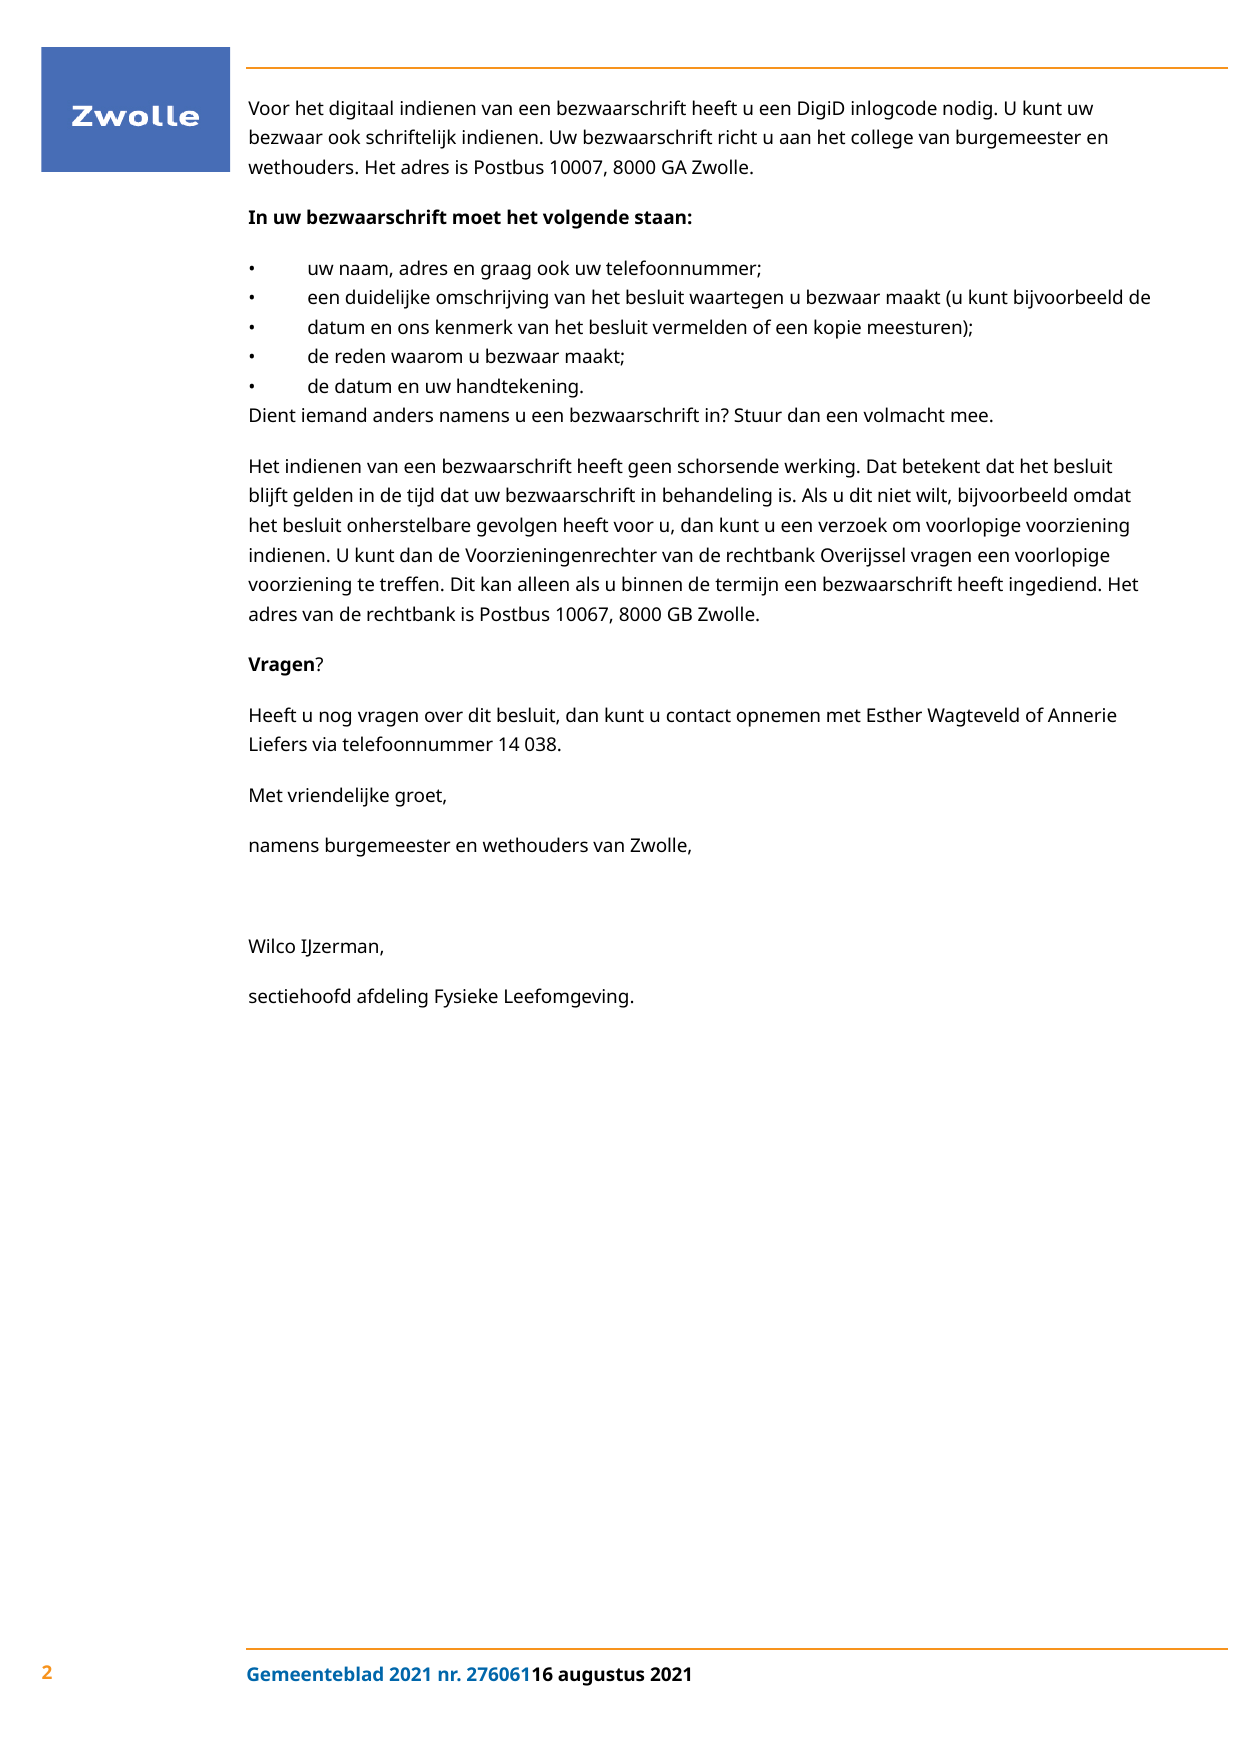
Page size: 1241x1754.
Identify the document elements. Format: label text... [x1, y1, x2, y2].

text Vragen? [248, 651, 1152, 677]
list uw naam, adres en graag ook uw telefoonnummer; [248, 255, 1152, 281]
text Met vriendelijke groet, [248, 782, 1152, 808]
list de reden waarom u bezwaar maakt; [248, 343, 1152, 369]
text namens burgemeester en wethouders van Zwolle, [248, 832, 1152, 858]
text Heeft u nog vragen over dit besluit, dan kunt u contact opnemen met Esther Wagteveld of Annerie Liefers via telefoonnummer 14 038. [248, 702, 1152, 757]
text Wilco IJzerman, [248, 933, 1152, 959]
list een duidelijke omschrijving van het besluit waartegen u bezwaar maakt (u kunt bijvoorbeeld de [248, 284, 1152, 310]
text sectiehoofd afdeling Fysieke Leefomgeving. [248, 983, 1152, 1009]
text Het indienen van een bezwaarschrift heeft geen schorsende werking. Dat betekent dat het besluit blijft gelden in de tijd dat uw bezwaarschrift in behandeling is. Als u dit niet wilt, bijvoorbeeld omdat het besluit onherstelbare gevolgen heeft voor u, dan kunt u een verzoek om voorlopige voorziening indienen. U kunt dan de Voorzieningenrechter van de rechtbank Overijssel vragen een voorlopige voorziening te treffen. Dit kan alleen als u binnen de termijn een bezwaarschrift heeft ingediend. Het adres van de rechtbank is Postbus 10067, 8000 GB Zwolle. [248, 453, 1152, 627]
list de datum en uw handtekening. [248, 373, 1152, 399]
picture [41, 47, 231, 172]
list datum en ons kenmerk van het besluit vermelden of een kopie meesturen); [248, 314, 1152, 340]
text In uw bezwaarschrift moet het volgende staan: [248, 204, 1152, 230]
text Dient iemand anders namens u een bezwaarschrift in? Stuur dan een volmacht mee. [248, 403, 1152, 428]
text Voor het digitaal indienen van een bezwaarschrift heeft u een DigiD inlogcode nodig. U kunt uw bezwaar ook schriftelijk indienen. Uw bezwaarschrift richt u aan het college van burgemeester en wethouders. Het adres is Postbus 10007, 8000 GA Zwolle. [248, 95, 1152, 180]
